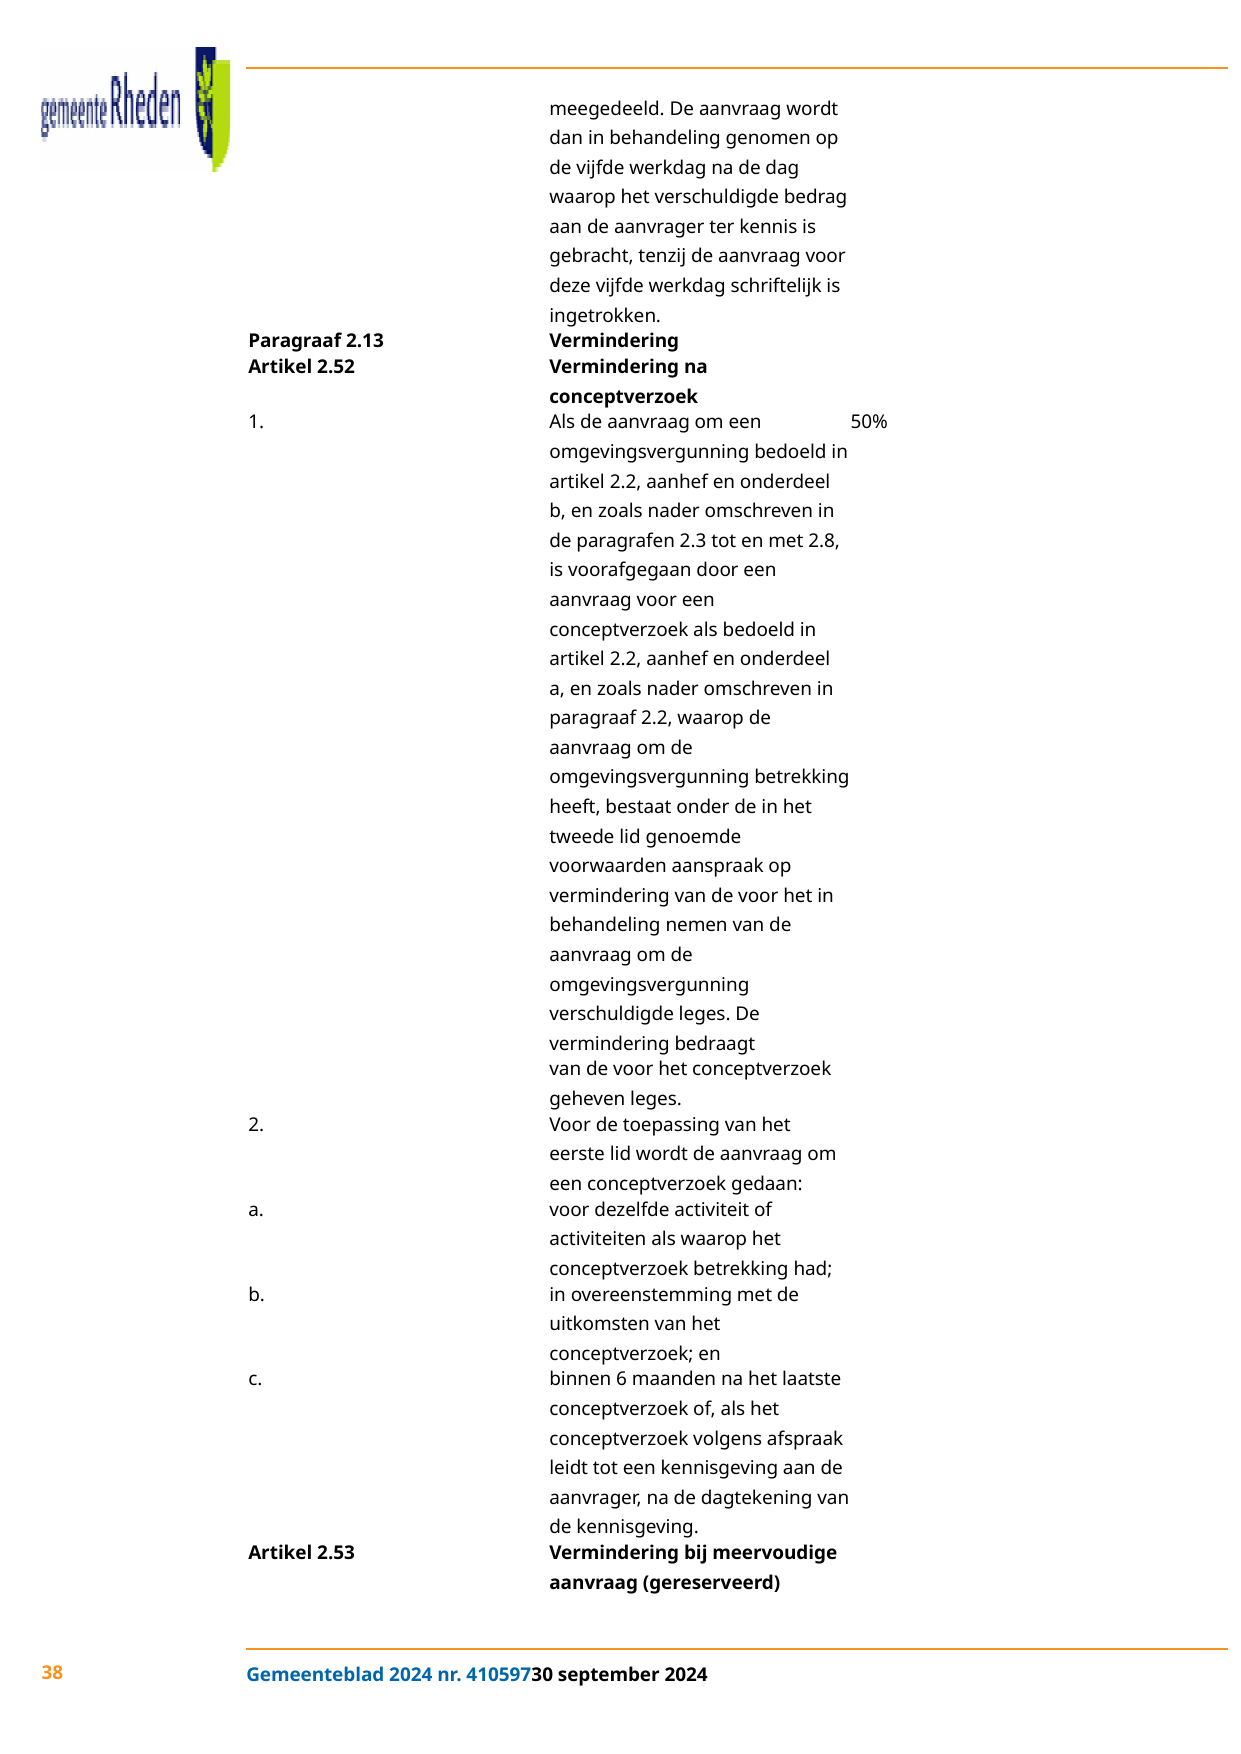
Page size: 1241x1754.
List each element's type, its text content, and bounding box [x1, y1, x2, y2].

table_cell Paragraaf 2.13 [248, 328, 549, 353]
table_cell binnen 6 maanden na het laatste conceptverzoek of, als het conceptverzoek volgens afspraak leidt tot een kennisgeving aan de aanvrager, na de dagtekening van de kennisgeving. [549, 1366, 850, 1539]
table_cell Vermindering [549, 328, 850, 353]
table_cell 2. [248, 1111, 549, 1196]
table_cell 1. [248, 409, 549, 1056]
table_cell [850, 328, 1152, 353]
table_cell Artikel 2.53 [248, 1539, 549, 1594]
table_cell [850, 95, 1152, 328]
table_cell meegedeeld. De aanvraag wordt dan in behandeling genomen op de vijfde werkdag na de dag waarop het verschuldigde bedrag aan de aanvrager ter kennis is gebracht, tenzij de aanvraag voor deze vijfde werkdag schriftelijk is ingetrokken. [549, 95, 850, 328]
table_cell [850, 1056, 1152, 1111]
table_cell in overeenstemming met de uitkomsten van het conceptverzoek; en [549, 1281, 850, 1366]
table_cell 50% [850, 409, 1152, 1056]
table_cell Als de aanvraag om een omgevingsvergunning bedoeld in artikel 2.2, aanhef en onderdeel b, en zoals nader omschreven in de paragrafen 2.3 tot en met 2.8, is voorafgegaan door een aanvraag voor een conceptverzoek als bedoeld in artikel 2.2, aanhef en onderdeel a, en zoals nader omschreven in paragraaf 2.2, waarop de aanvraag om de omgevingsvergunning betrekking heeft, bestaat onder de in het tweede lid genoemde voorwaarden aanspraak op vermindering van de voor het in behandeling nemen van de aanvraag om de omgevingsvergunning verschuldigde leges. De vermindering bedraagt [549, 409, 850, 1056]
table_cell c. [248, 1366, 549, 1539]
picture [41, 47, 231, 172]
table_cell [248, 95, 549, 328]
table_cell Vermindering na conceptverzoek [549, 353, 850, 409]
table_cell [850, 1196, 1152, 1281]
table_cell [850, 353, 1152, 409]
table_cell [850, 1111, 1152, 1196]
table_cell [850, 1281, 1152, 1366]
table_cell Artikel 2.52 [248, 353, 549, 409]
table_cell [850, 1539, 1152, 1594]
table_cell [850, 1366, 1152, 1539]
table_cell [248, 1056, 549, 1111]
table_cell a. [248, 1196, 549, 1281]
table_cell van de voor het conceptverzoek geheven leges. [549, 1056, 850, 1111]
table_cell voor dezelfde activiteit of activiteiten als waarop het conceptverzoek betrekking had; [549, 1196, 850, 1281]
table_cell Voor de toepassing van het eerste lid wordt de aanvraag om een conceptverzoek gedaan: [549, 1111, 850, 1196]
table_cell Vermindering bij meervoudige aanvraag (gereserveerd) [549, 1539, 850, 1594]
table_cell b. [248, 1281, 549, 1366]
